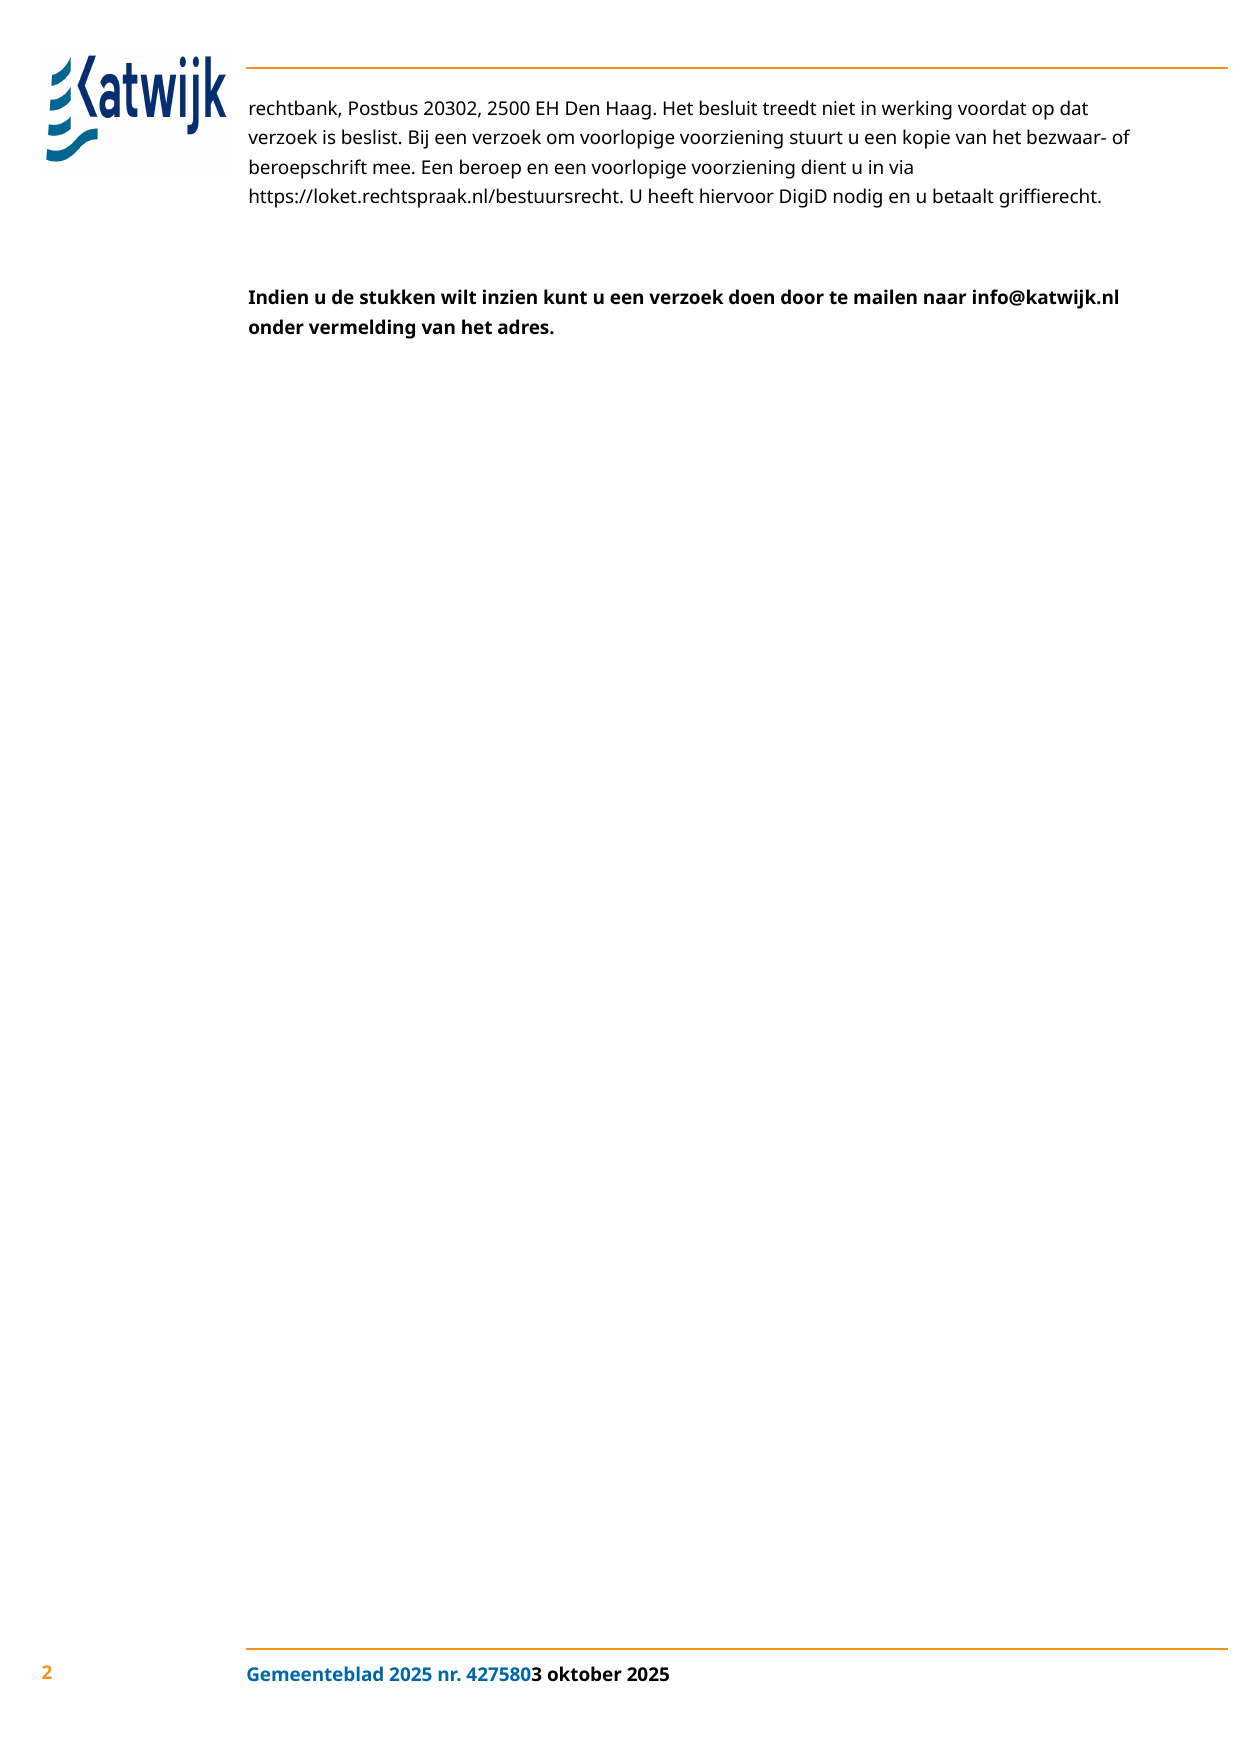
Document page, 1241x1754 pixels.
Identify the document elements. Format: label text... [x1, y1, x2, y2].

picture [41, 47, 231, 172]
text rechtbank, Postbus 20302, 2500 EH Den Haag. Het besluit treedt niet in werking voordat op dat verzoek is beslist. Bij een verzoek om voorlopige voorziening stuurt u een kopie van het bezwaar- of beroepschrift mee. Een beroep en een voorlopige voorziening dient u in via https://loket.rechtspraak.nl/bestuursrecht. U heeft hiervoor DigiD nodig en u betaalt griffierecht. [248, 95, 1152, 209]
text Indien u de stukken wilt inzien kunt u een verzoek doen door te mailen naar info@katwijk.nl onder vermelding van het adres. [248, 284, 1152, 340]
